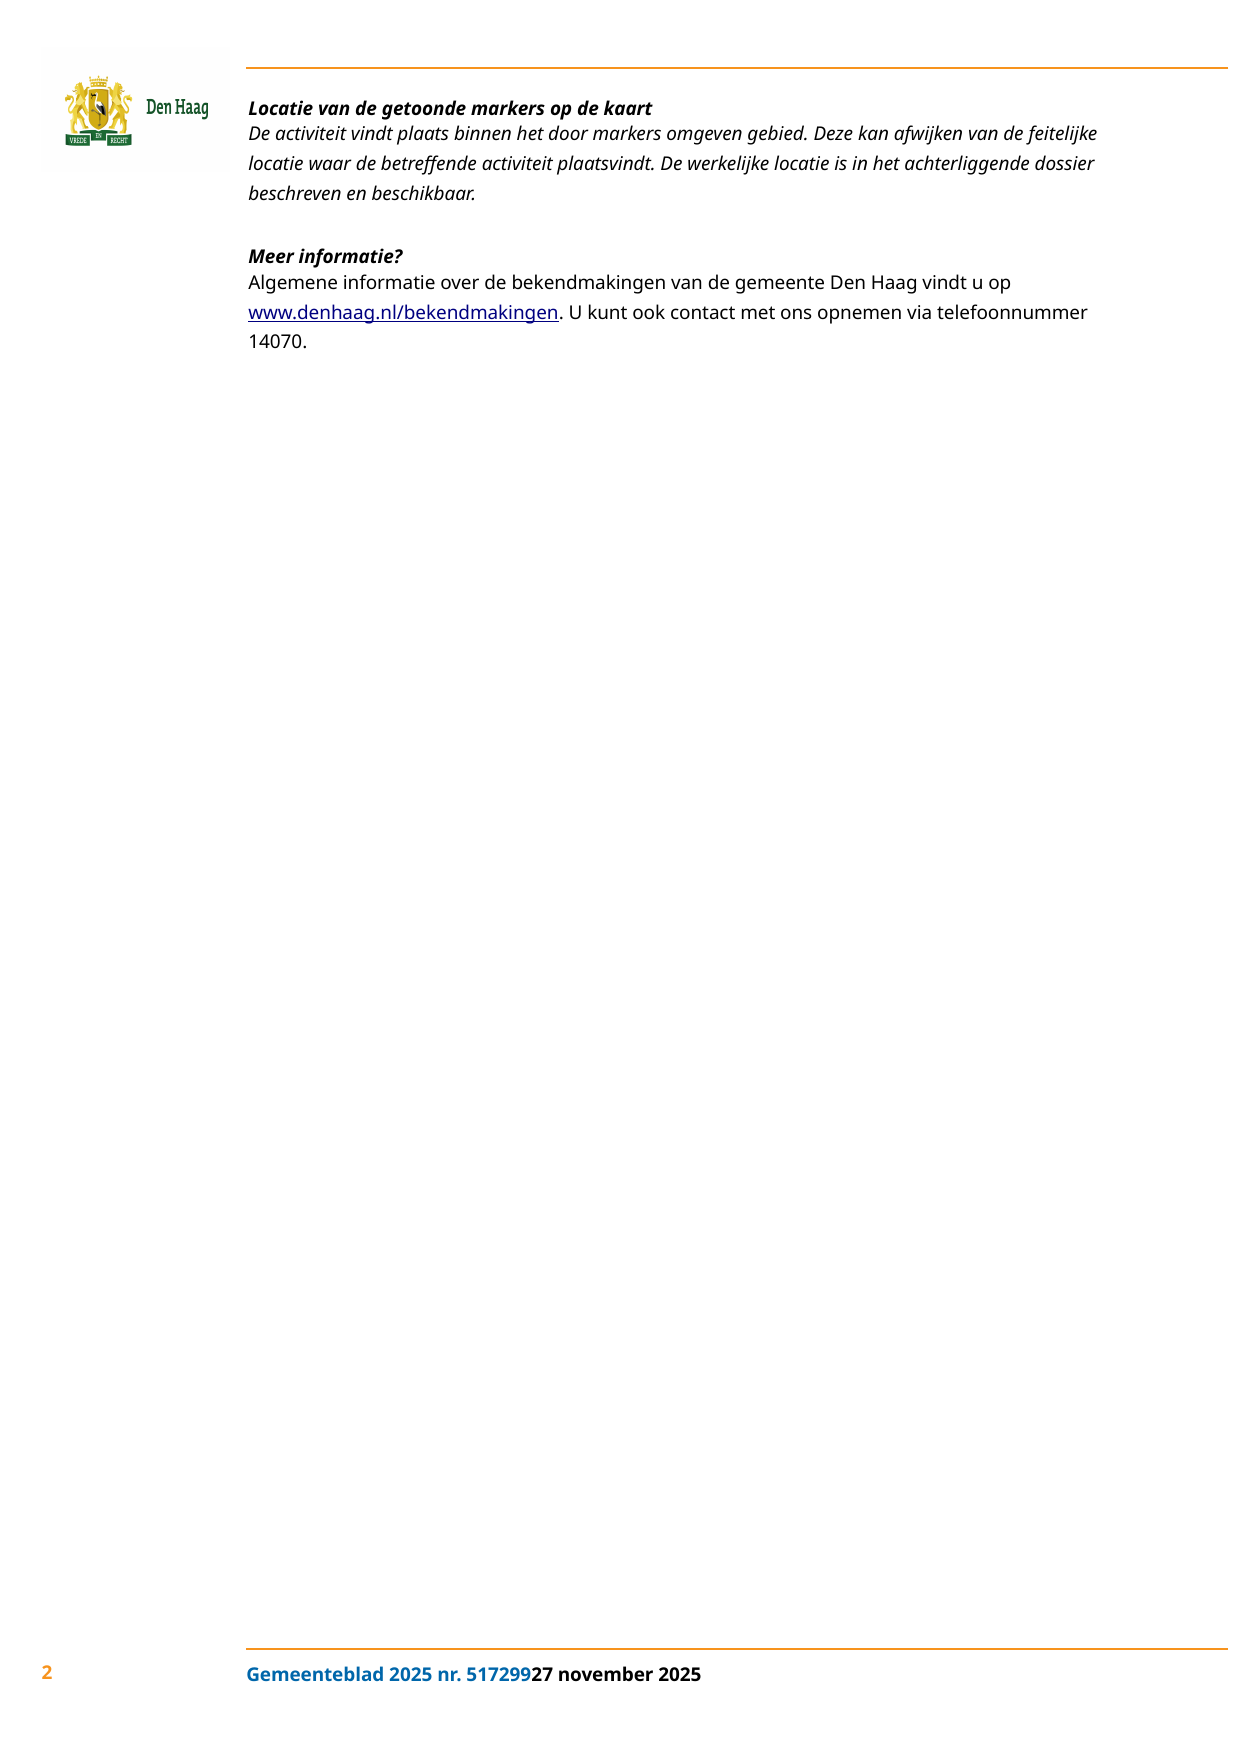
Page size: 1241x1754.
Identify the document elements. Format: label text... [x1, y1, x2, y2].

text Locatie van de getoonde markers op de kaart [248, 95, 1152, 121]
picture [41, 47, 231, 172]
text De activiteit vindt plaats binnen het door markers omgeven gebied. Deze kan afwijken van de feitelijke locatie waar de betreffende activiteit plaatsvindt. De werkelijke locatie is in het achterliggende dossier beschreven en beschikbaar. [248, 121, 1152, 205]
text Algemene informatie over de bekendmakingen van de gemeente Den Haag vindt u op www.denhaag.nl/bekendmakingen. U kunt ook contact met ons opnemen via telefoonnummer 14070. [248, 269, 1152, 354]
text Meer informatie? [248, 244, 1152, 269]
